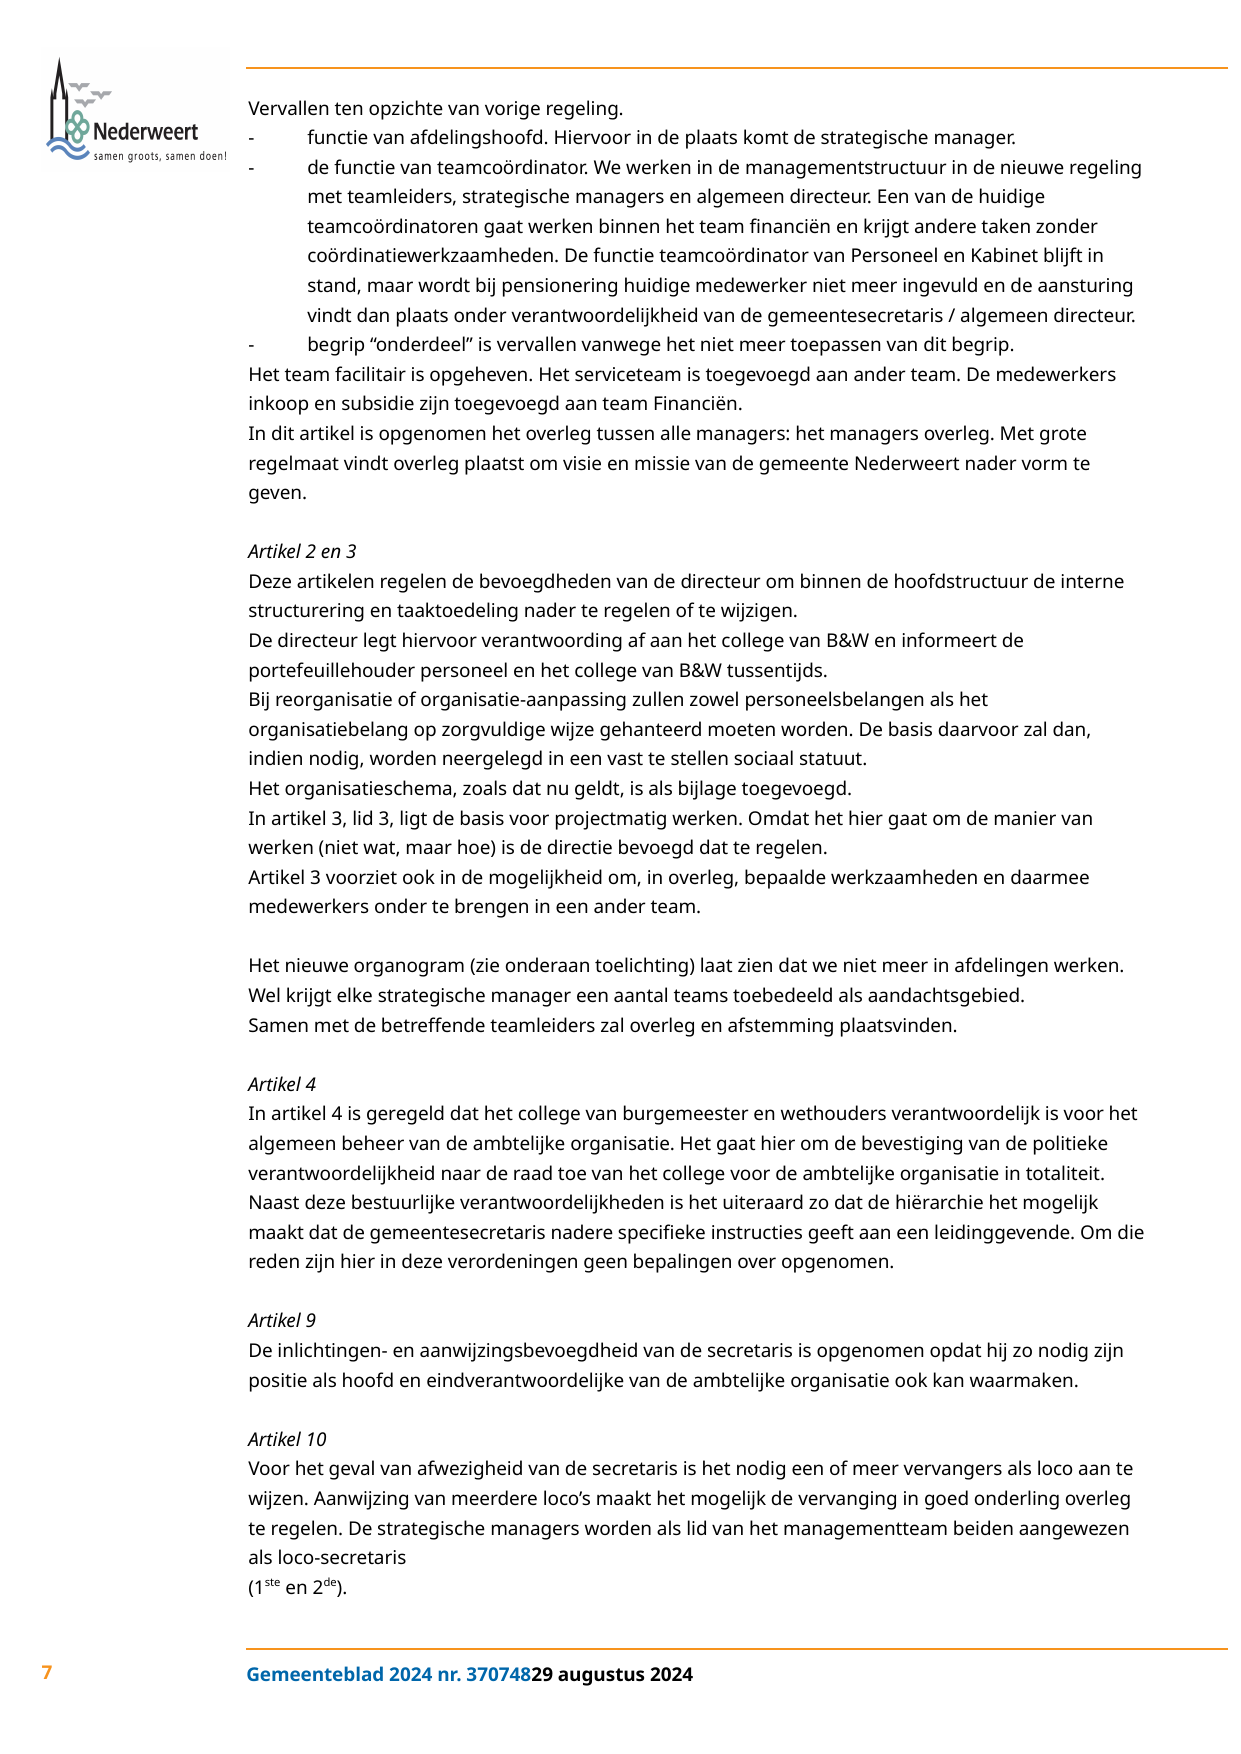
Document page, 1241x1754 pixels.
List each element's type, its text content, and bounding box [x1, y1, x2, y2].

text Bij reorganisatie of organisatie-aanpassing zullen zowel personeelsbelangen als het organisatiebelang op zorgvuldige wijze gehanteerd moeten worden. De basis daarvoor zal dan, indien nodig, worden neergelegd in een vast te stellen sociaal statuut. [248, 686, 1152, 771]
text Artikel 2 en 3 [248, 538, 1152, 564]
text Artikel 10 [248, 1426, 1152, 1452]
text In dit artikel is opgenomen het overleg tussen alle managers: het managers overleg. Met grote regelmaat vindt overleg plaatst om visie en missie van de gemeente Nederweert nader vorm te geven. [248, 420, 1152, 505]
text Artikel 9 [248, 1308, 1152, 1333]
text Deze artikelen regelen de bevoegdheden van de directeur om binnen de hoofdstructuur de interne structurering en taaktoedeling nader te regelen of te wijzigen. [248, 568, 1152, 623]
text In artikel 4 is geregeld dat het college van burgemeester en wethouders verantwoordelijk is voor het algemeen beheer van de ambtelijke organisatie. Het gaat hier om de bevestiging van de politieke verantwoordelijkheid naar de raad toe van het college voor de ambtelijke organisatie in totaliteit. Naast deze bestuurlijke verantwoordelijkheden is het uiteraard zo dat de hiërarchie het mogelijk maakt dat de gemeentesecretaris nadere specifieke instructies geeft aan een leidinggevende. Om die reden zijn hier in deze verordeningen geen bepalingen over opgenomen. [248, 1101, 1152, 1274]
text Vervallen ten opzichte van vorige regeling. [248, 95, 1152, 121]
text Artikel 3 voorziet ook in de mogelijkheid om, in overleg, bepaalde werkzaamheden en daarmee medewerkers onder te brengen in een ander team. [248, 864, 1152, 919]
text In artikel 3, lid 3, ligt de basis voor projectmatig werken. Omdat het hier gaat om de manier van werken (niet wat, maar hoe) is de directie bevoegd dat te regelen. [248, 805, 1152, 860]
text Het organisatieschema, zoals dat nu geldt, is als bijlage toegevoegd. [248, 775, 1152, 801]
text (1ste en 2de). [248, 1574, 1152, 1600]
text Het team facilitair is opgeheven. Het serviceteam is toegevoegd aan ander team. De medewerkers inkoop en subsidie zijn toegevoegd aan team Financiën. [248, 361, 1152, 416]
text Samen met de betreffende teamleiders zal overleg en afstemming plaatsvinden. [248, 1012, 1152, 1038]
list de functie van teamcoördinator. We werken in de managementstructuur in de nieuwe regeling met teamleiders, strategische managers en algemeen directeur. Een van de huidige teamcoördinatoren gaat werken binnen het team financiën en krijgt andere taken zonder coördinatiewerkzaamheden. De functie teamcoördinator van Personeel en Kabinet blijft in stand, maar wordt bij pensionering huidige medewerker niet meer ingevuld en de aansturing vindt dan plaats onder verantwoordelijkheid van de gemeentesecretaris / algemeen directeur. [248, 154, 1152, 328]
picture [41, 47, 231, 172]
text De directeur legt hiervoor verantwoording af aan het college van B&W en informeert de portefeuillehouder personeel en het college van B&W tussentijds. [248, 627, 1152, 683]
text De inlichtingen- en aanwijzingsbevoegdheid van de secretaris is opgenomen opdat hij zo nodig zijn positie als hoofd en eindverantwoordelijke van de ambtelijke organisatie ook kan waarmaken. [248, 1337, 1152, 1393]
text Voor het geval van afwezigheid van de secretaris is het nodig een of meer vervangers als loco aan te wijzen. Aanwijzing van meerdere loco’s maakt het mogelijk de vervanging in goed onderling overleg te regelen. De strategische managers worden als lid van het managementteam beiden aangewezen als loco-secretaris [248, 1456, 1152, 1570]
text Het nieuwe organogram (zie onderaan toelichting) laat zien dat we niet meer in afdelingen werken. Wel krijgt elke strategische manager een aantal teams toebedeeld als aandachtsgebied. [248, 953, 1152, 1008]
list functie van afdelingshoofd. Hiervoor in de plaats komt de strategische manager. [248, 124, 1152, 150]
list begrip “onderdeel” is vervallen vanwege het niet meer toepassen van dit begrip. [248, 331, 1152, 357]
text Artikel 4 [248, 1071, 1152, 1097]
